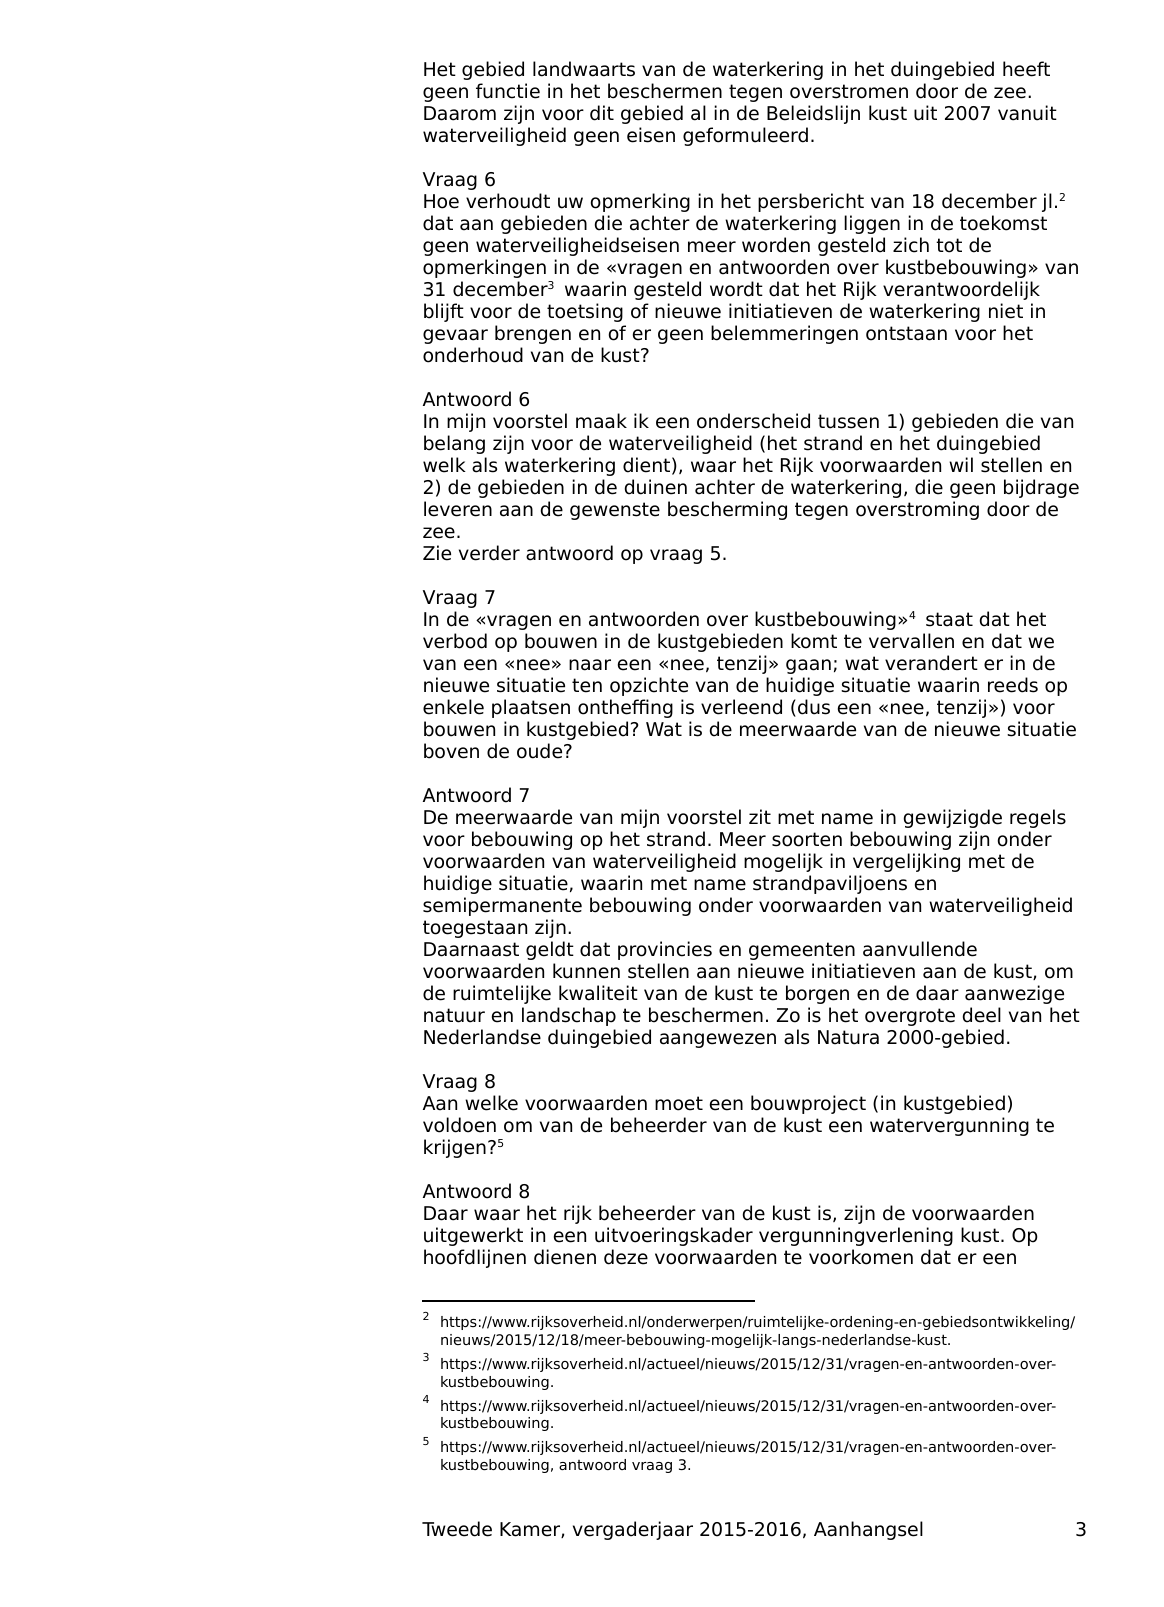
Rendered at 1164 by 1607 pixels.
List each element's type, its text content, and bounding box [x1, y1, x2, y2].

text Antwoord 7 [422, 785, 1087, 807]
text https://www.rijksoverheid.nl/actueel/nieuws/2015/12/31/vragen-en-antwoorden-over-kustbebouwing, antwoord vraag 3. [422, 1435, 1087, 1474]
text https://www.rijksoverheid.nl/actueel/nieuws/2015/12/31/vragen-en-antwoorden-over-kustbebouwing. [422, 1352, 1087, 1391]
text https://www.rijksoverheid.nl/onderwerpen/ruimtelijke-ordening-en-gebiedsontwikkeling/nieuws/2015/12/18/meer-bebouwing-mogelijk-langs-nederlandse-kust. [422, 1310, 1087, 1349]
text Aan welke voorwaarden moet een bouwproject (in kustgebied) voldoen om van de beheerder van de kust een watervergunning te krijgen? [422, 1093, 1087, 1159]
text Vraag 8 [422, 1071, 1087, 1093]
text Vraag 6 [422, 169, 1087, 191]
text Antwoord 6 [422, 389, 1087, 411]
text Antwoord 8 [422, 1181, 1087, 1203]
text In de «vragen en antwoorden over kustbebouwing» staat dat het verbod op bouwen in de kustgebieden komt te vervallen en dat we van een «nee» naar een «nee, tenzij» gaan; wat verandert er in de nieuwe situatie ten opzichte van de huidige situatie waarin reeds op enkele plaatsen ontheffing is verleend (dus een «nee, tenzij») voor bouwen in kustgebied? Wat is de meerwaarde van de nieuwe situatie boven de oude? [422, 609, 1087, 763]
text Hoe verhoudt uw opmerking in het persbericht van 18 december jl. dat aan gebieden die achter de waterkering liggen in de toekomst geen waterveiligheidseisen meer worden gesteld zich tot de opmerkingen in de «vragen en antwoorden over kustbebouwing» van 31 december waarin gesteld wordt dat het Rijk verantwoordelijk blijft voor de toetsing of nieuwe initiatieven de waterkering niet in gevaar brengen en of er geen belemmeringen ontstaan voor het onderhoud van de kust? [422, 191, 1087, 367]
text Daar waar het rijk beheerder van de kust is, zijn de voorwaarden uitgewerkt in een uitvoeringskader vergunningverlening kust. Op hoofdlijnen dienen deze voorwaarden te voorkomen dat er een [422, 1203, 1087, 1269]
text In mijn voorstel maak ik een onderscheid tussen 1) gebieden die van belang zijn voor de waterveiligheid (het strand en het duingebied welk als waterkering dient), waar het Rijk voorwaarden wil stellen en 2) de gebieden in de duinen achter de waterkering, die geen bijdrage leveren aan de gewenste bescherming tegen overstroming door de zee. [422, 411, 1087, 543]
text Het gebied landwaarts van de waterkering in het duingebied heeft geen functie in het beschermen tegen overstromen door de zee. Daarom zijn voor dit gebied al in de Beleidslijn kust uit 2007 vanuit waterveiligheid geen eisen geformuleerd. [422, 59, 1087, 147]
text Daarnaast geldt dat provincies en gemeenten aanvullende voorwaarden kunnen stellen aan nieuwe initiatieven aan de kust, om de ruimtelijke kwaliteit van de kust te borgen en de daar aanwezige natuur en landschap te beschermen. Zo is het overgrote deel van het Nederlandse duingebied aangewezen als Natura 2000-gebied. [422, 939, 1087, 1049]
text https://www.rijksoverheid.nl/actueel/nieuws/2015/12/31/vragen-en-antwoorden-over-kustbebouwing. [422, 1393, 1087, 1432]
text Zie verder antwoord op vraag 5. [422, 543, 1087, 565]
text De meerwaarde van mijn voorstel zit met name in gewijzigde regels voor bebouwing op het strand. Meer soorten bebouwing zijn onder voorwaarden van waterveiligheid mogelijk in vergelijking met de huidige situatie, waarin met name strandpaviljoens en semipermanente bebouwing onder voorwaarden van waterveiligheid toegestaan zijn. [422, 807, 1087, 939]
text Vraag 7 [422, 587, 1087, 609]
